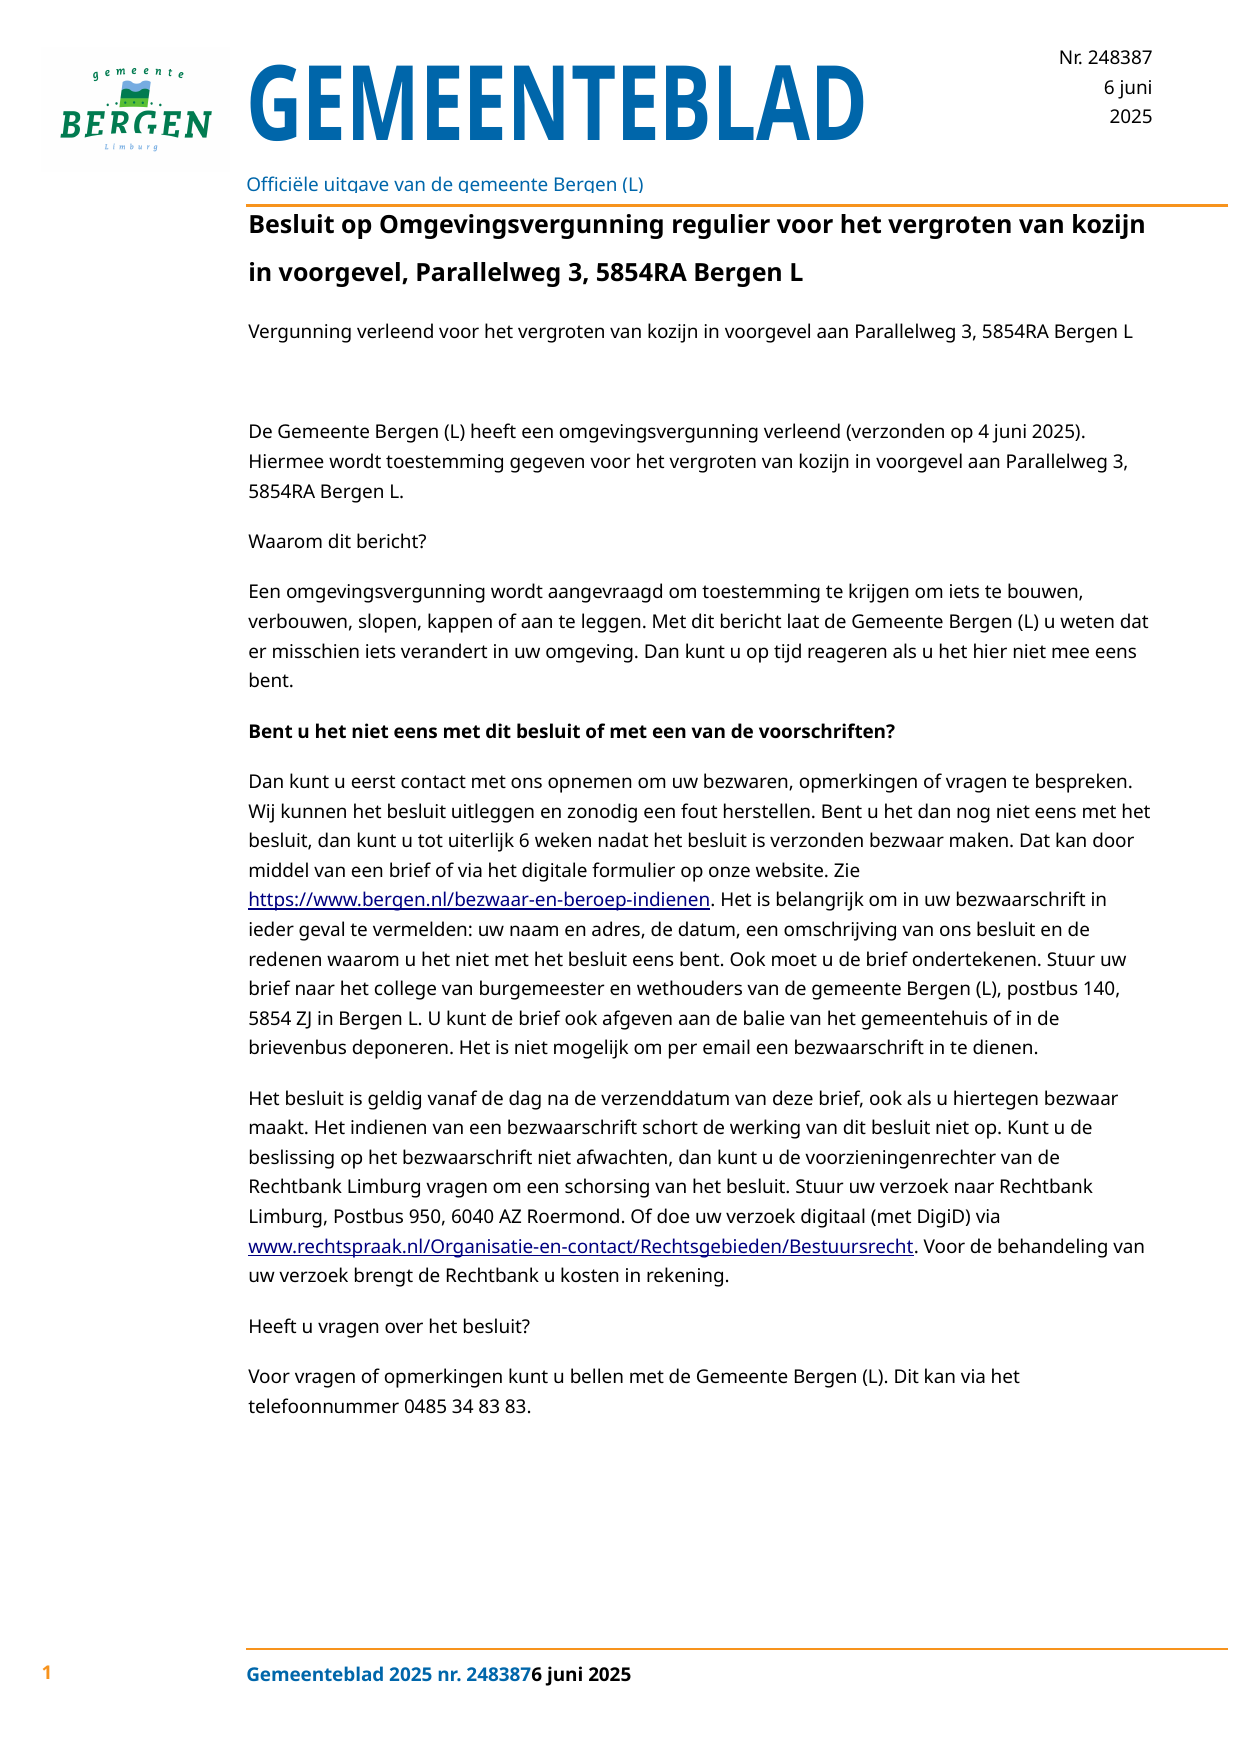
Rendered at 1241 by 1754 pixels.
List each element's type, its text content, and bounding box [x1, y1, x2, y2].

picture [41, 47, 231, 172]
text Heeft u vragen over het besluit? [248, 1313, 1152, 1339]
text Voor vragen of opmerkingen kunt u bellen met de Gemeente Bergen (L). Dit kan via het telefoonnummer 0485 34 83 83. [248, 1363, 1152, 1419]
text De Gemeente Bergen (L) heeft een omgevingsvergunning verleend (verzonden op 4 juni 2025). Hiermee wordt toestemming gegeven voor het vergroten van kozijn in voorgevel aan Parallelweg 3, 5854RA Bergen L. [248, 419, 1152, 504]
text Een omgevingsvergunning wordt aangevraagd om toestemming te krijgen om iets te bouwen, verbouwen, slopen, kappen of aan te leggen. Met dit bericht laat de Gemeente Bergen (L) u weten dat er misschien iets verandert in uw omgeving. Dan kunt u op tijd reageren als u het hier niet mee eens bent. [248, 579, 1152, 693]
text Bent u het niet eens met dit besluit of met een van de voorschriften? [248, 718, 1152, 744]
text Het besluit is geldig vanaf de dag na de verzenddatum van deze brief, ook als u hiertegen bezwaar maakt. Het indienen van een bezwaarschrift schort de werking van dit besluit niet op. Kunt u de beslissing op het bezwaarschrift niet afwachten, dan kunt u de voorzieningenrechter van de Rechtbank Limburg vragen om een schorsing van het besluit. Stuur uw verzoek naar Rechtbank Limburg, Postbus 950, 6040 AZ Roermond. Of doe uw verzoek digitaal (met DigiD) via www.rechtspraak.nl/Organisatie-en-contact/Rechtsgebieden/Bestuursrecht. Voor de behandeling van uw verzoek brengt de Rechtbank u kosten in rekening. [248, 1085, 1152, 1288]
text Vergunning verleend voor het vergroten van kozijn in voorgevel aan Parallelweg 3, 5854RA Bergen L [248, 318, 1152, 344]
text Dan kunt u eerst contact met ons opnemen om uw bezwaren, opmerkingen of vragen te bespreken. Wij kunnen het besluit uitleggen en zonodig een fout herstellen. Bent u het dan nog niet eens met het besluit, dan kunt u tot uiterlijk 6 weken nadat het besluit is verzonden bezwaar maken. Dat kan door middel van een brief of via het digitale formulier op onze website. Zie https://www.bergen.nl/bezwaar-en-beroep-indienen. Het is belangrijk om in uw bezwaarschrift in ieder geval te vermelden: uw naam en adres, de datum, een omschrijving van ons besluit en de redenen waarom u het niet met het besluit eens bent. Ook moet u de brief ondertekenen. Stuur uw brief naar het college van burgemeester en wethouders van de gemeente Bergen (L), postbus 140, 5854 ZJ in Bergen L. U kunt de brief ook afgeven aan de balie van het gemeentehuis of in de brievenbus deponeren. Het is niet mogelijk om per email een bezwaarschrift in te dienen. [248, 768, 1152, 1060]
text Waarom dit bericht? [248, 528, 1152, 554]
text Besluit op Omgevingsvergunning regulier voor het vergroten van kozijn in voorgevel, Parallelweg 3, 5854RA Bergen L [248, 207, 1152, 288]
